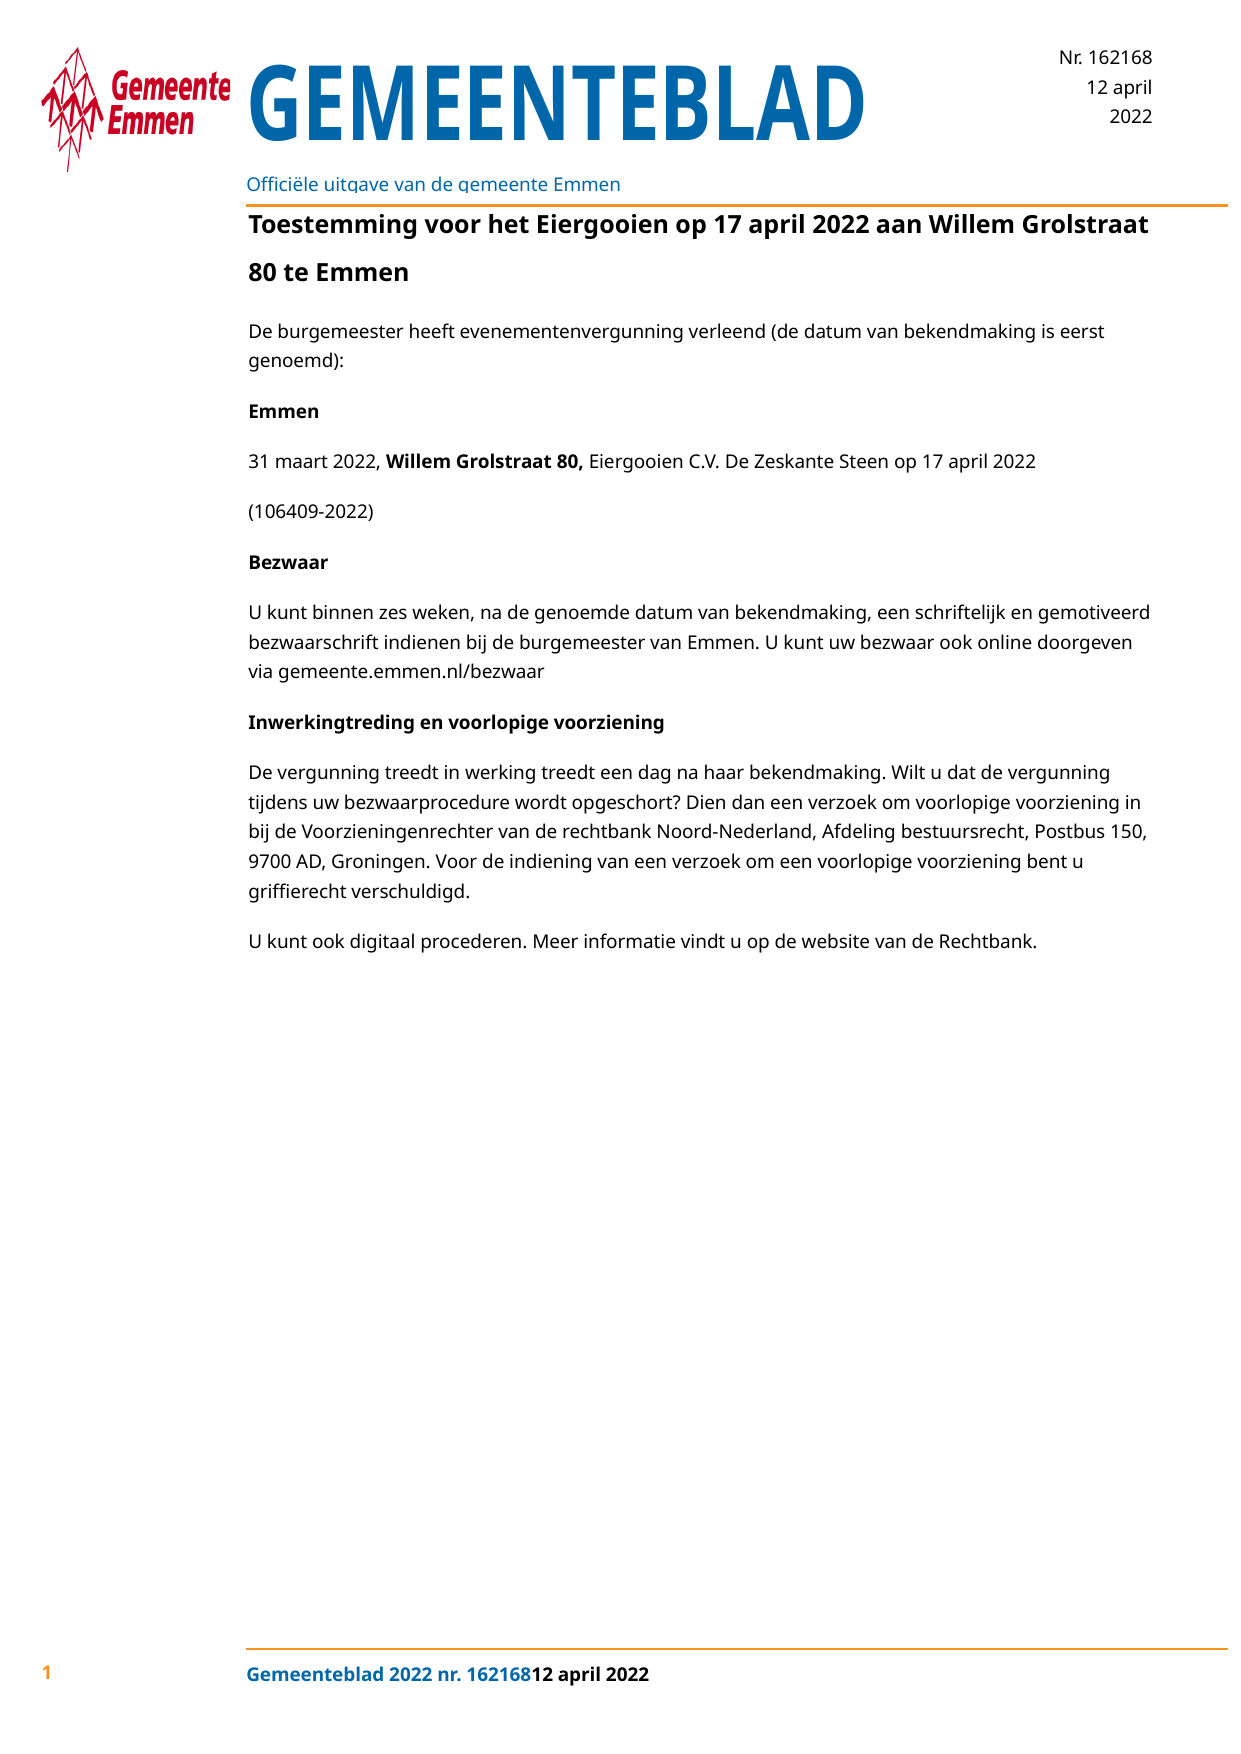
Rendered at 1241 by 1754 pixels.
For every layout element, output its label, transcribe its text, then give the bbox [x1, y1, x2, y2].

text De vergunning treedt in werking treedt een dag na haar bekendmaking. Wilt u dat de vergunning tijdens uw bezwaarprocedure wordt opgeschort? Dien dan een verzoek om voorlopige voorziening in bij de Voorzieningenrechter van de rechtbank Noord-Nederland, Afdeling bestuursrecht, Postbus 150, 9700 AD, Groningen. Voor de indiening van een verzoek om een voorlopige voorziening bent u griffierecht verschuldigd. [248, 759, 1152, 904]
text Toestemming voor het Eiergooien op 17 april 2022 aan Willem Grolstraat 80 te Emmen [248, 207, 1152, 288]
text De burgemeester heeft evenementenvergunning verleend (de datum van bekendmaking is eerst genoemd): [248, 318, 1152, 373]
text Bezwaar [248, 549, 1152, 575]
picture [41, 47, 231, 172]
text Emmen [248, 398, 1152, 424]
text U kunt binnen zes weken, na de genoemde datum van bekendmaking, een schriftelijk en gemotiveerd bezwaarschrift indienen bij de burgemeester van Emmen. U kunt uw bezwaar ook online doorgeven via gemeente.emmen.nl/bezwaar [248, 599, 1152, 684]
text (106409-2022) [248, 499, 1152, 524]
text 31 maart 2022, Willem Grolstraat 80, Eiergooien C.V. De Zeskante Steen op 17 april 2022 [248, 448, 1152, 474]
text U kunt ook digitaal procederen. Meer informatie vindt u op de website van de Rechtbank. [248, 928, 1152, 954]
text Inwerkingtreding en voorlopige voorziening [248, 709, 1152, 735]
